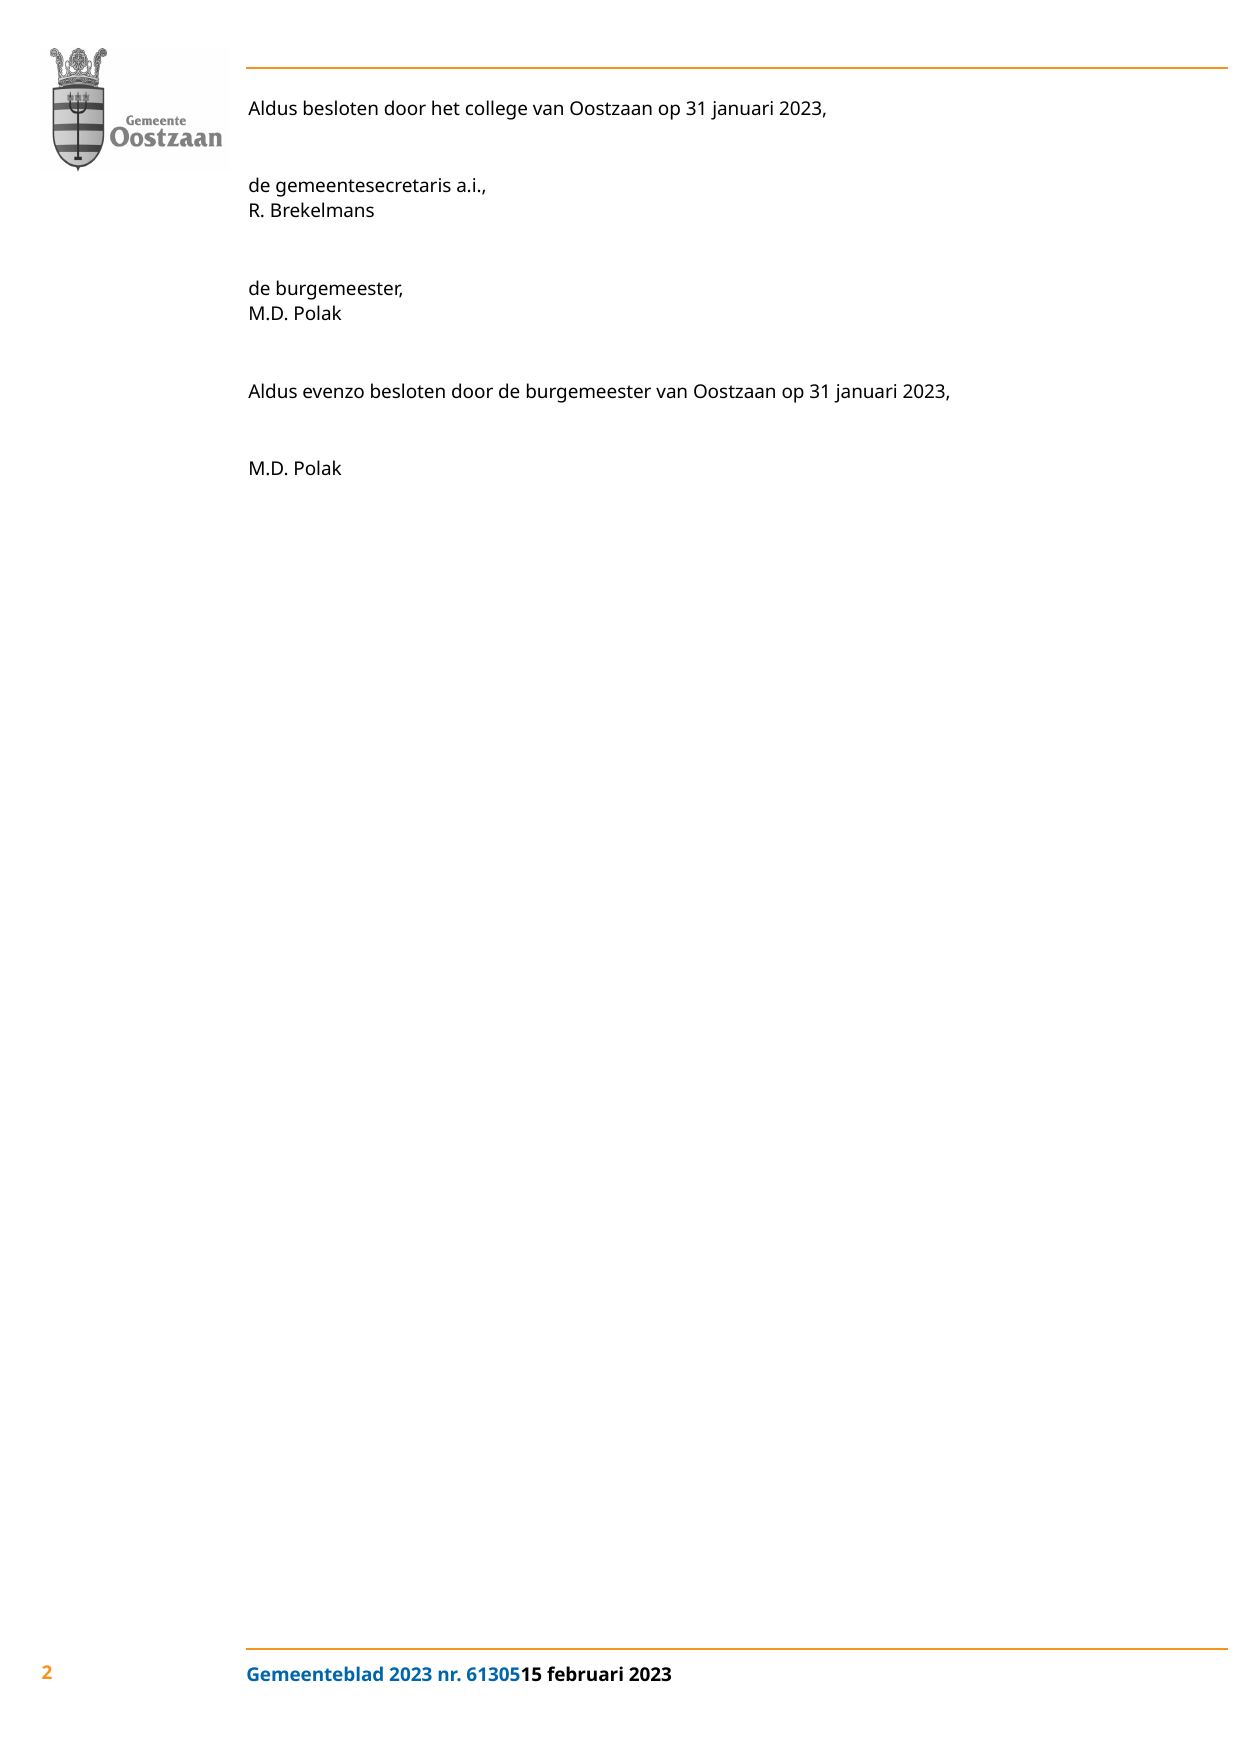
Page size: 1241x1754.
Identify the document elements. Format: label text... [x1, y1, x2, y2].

text M.D. Polak [248, 301, 1152, 326]
text Aldus evenzo besloten door de burgemeester van Oostzaan op 31 januari 2023, [248, 378, 1152, 403]
text de burgemeester, [248, 275, 1152, 301]
picture [41, 47, 231, 172]
text Aldus besloten door het college van Oostzaan op 31 januari 2023, [248, 95, 1152, 121]
text R. Brekelmans [248, 198, 1152, 223]
text de gemeentesecretaris a.i., [248, 172, 1152, 198]
text M.D. Polak [248, 455, 1152, 481]
